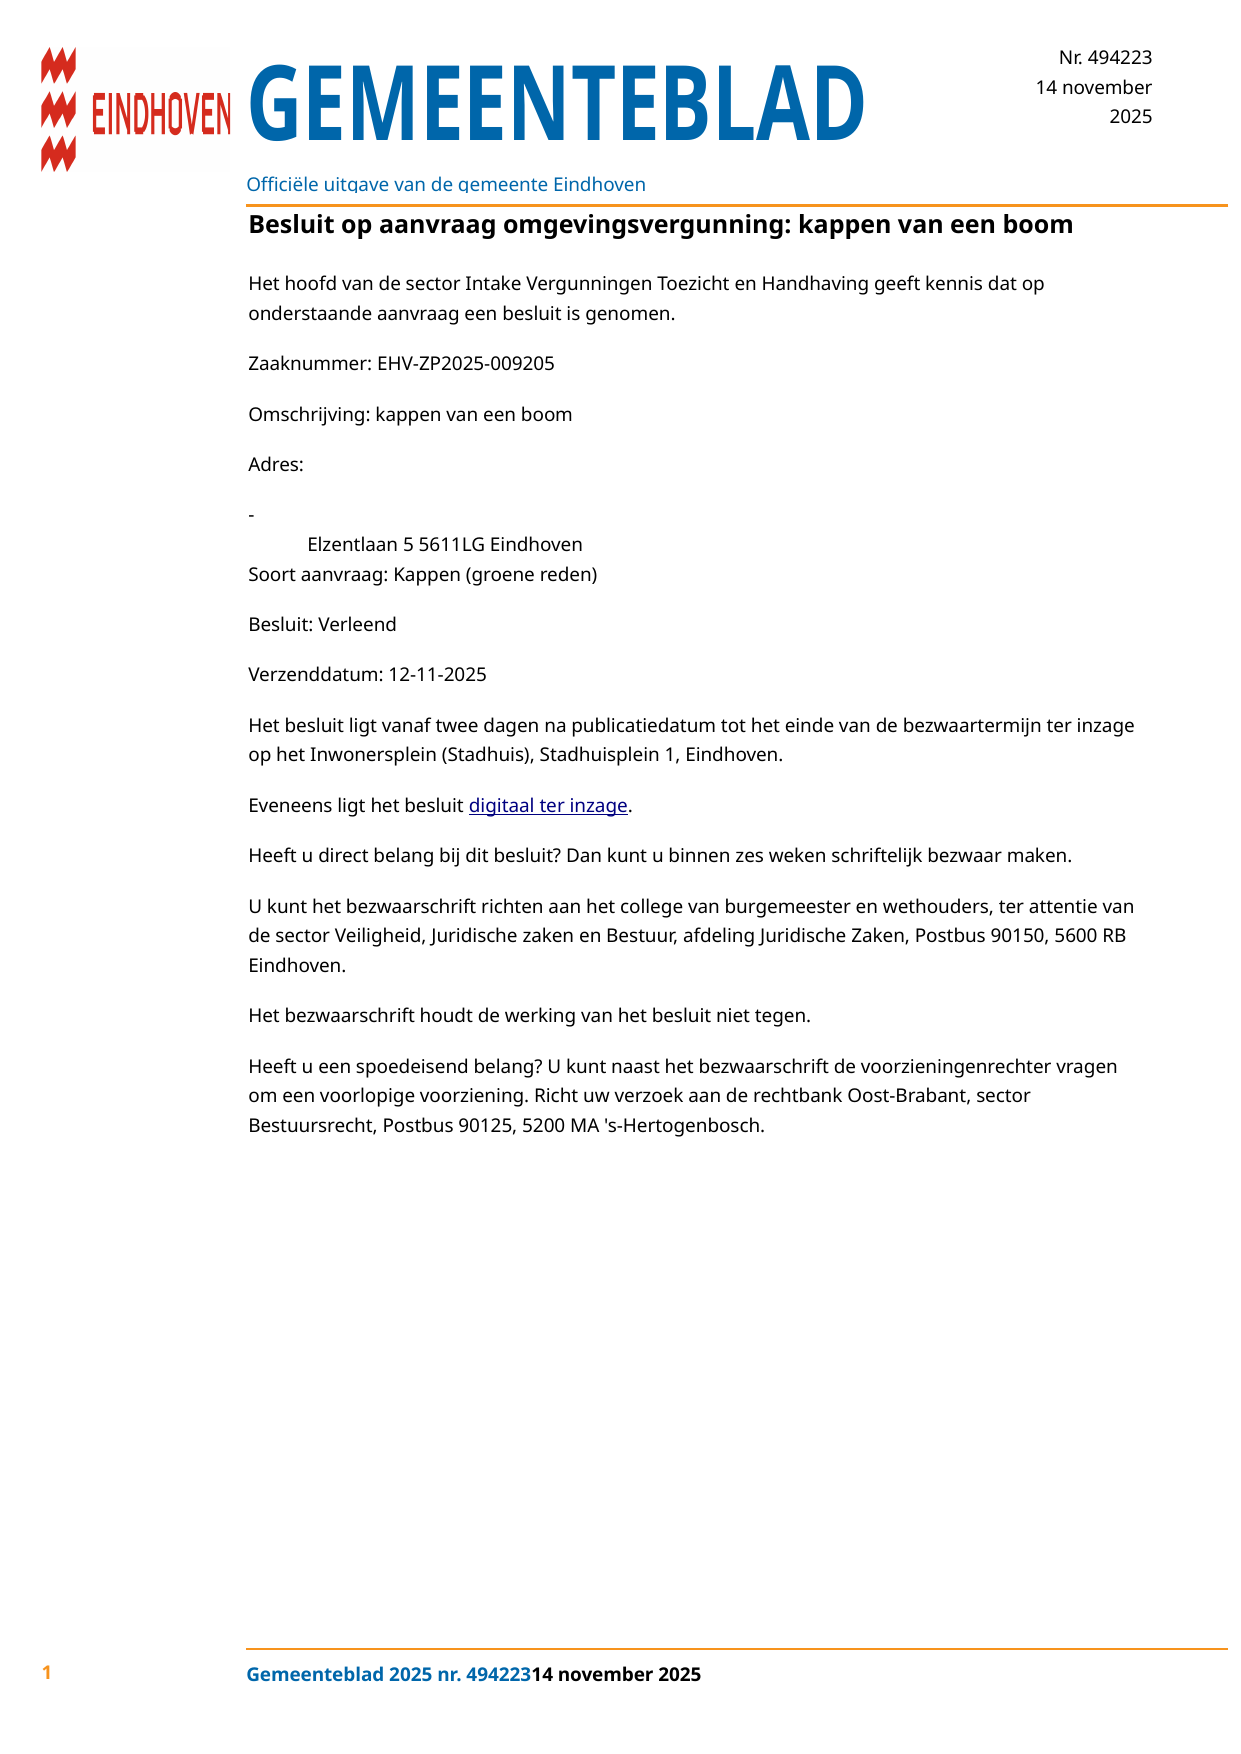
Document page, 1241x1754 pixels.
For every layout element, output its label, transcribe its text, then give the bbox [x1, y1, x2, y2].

picture [41, 47, 231, 172]
text Zaaknummer: EHV-ZP2025-009205 [248, 350, 1152, 376]
text Heeft u direct belang bij dit besluit? Dan kunt u binnen zes weken schriftelijk bezwaar maken. [248, 842, 1152, 868]
text Verzenddatum: 12-11-2025 [248, 662, 1152, 687]
text Omschrijving: kappen van een boom [248, 401, 1152, 426]
list Elzentlaan 5 5611LG Eindhoven [248, 531, 1152, 557]
text Het besluit ligt vanaf twee dagen na publicatiedatum tot het einde van de bezwaartermijn ter inzage op het Inwonersplein (Stadhuis), Stadhuisplein 1, Eindhoven. [248, 712, 1152, 767]
text Besluit op aanvraag omgevingsvergunning: kappen van een boom [248, 207, 1152, 241]
text Eveneens ligt het besluit digitaal ter inzage. [248, 792, 1152, 818]
text Adres: [248, 451, 1152, 477]
text Besluit: Verleend [248, 611, 1152, 637]
text Heeft u een spoedeisend belang? U kunt naast het bezwaarschrift de voorzieningenrechter vragen om een voorlopige voorziening. Richt uw verzoek aan de rechtbank Oost-Brabant, sector Bestuursrecht, Postbus 90125, 5200 MA 's-Hertogenbosch. [248, 1053, 1152, 1138]
text Soort aanvraag: Kappen (groene reden) [248, 561, 1152, 586]
text Het bezwaarschrift houdt de werking van het besluit niet tegen. [248, 1002, 1152, 1028]
text Het hoofd van de sector Intake Vergunningen Toezicht en Handhaving geeft kennis dat op onderstaande aanvraag een besluit is genomen. [248, 270, 1152, 326]
text U kunt het bezwaarschrift richten aan het college van burgemeester en wethouders, ter attentie van de sector Veiligheid, Juridische zaken en Bestuur, afdeling Juridische Zaken, Postbus 90150, 5600 RB Eindhoven. [248, 893, 1152, 978]
